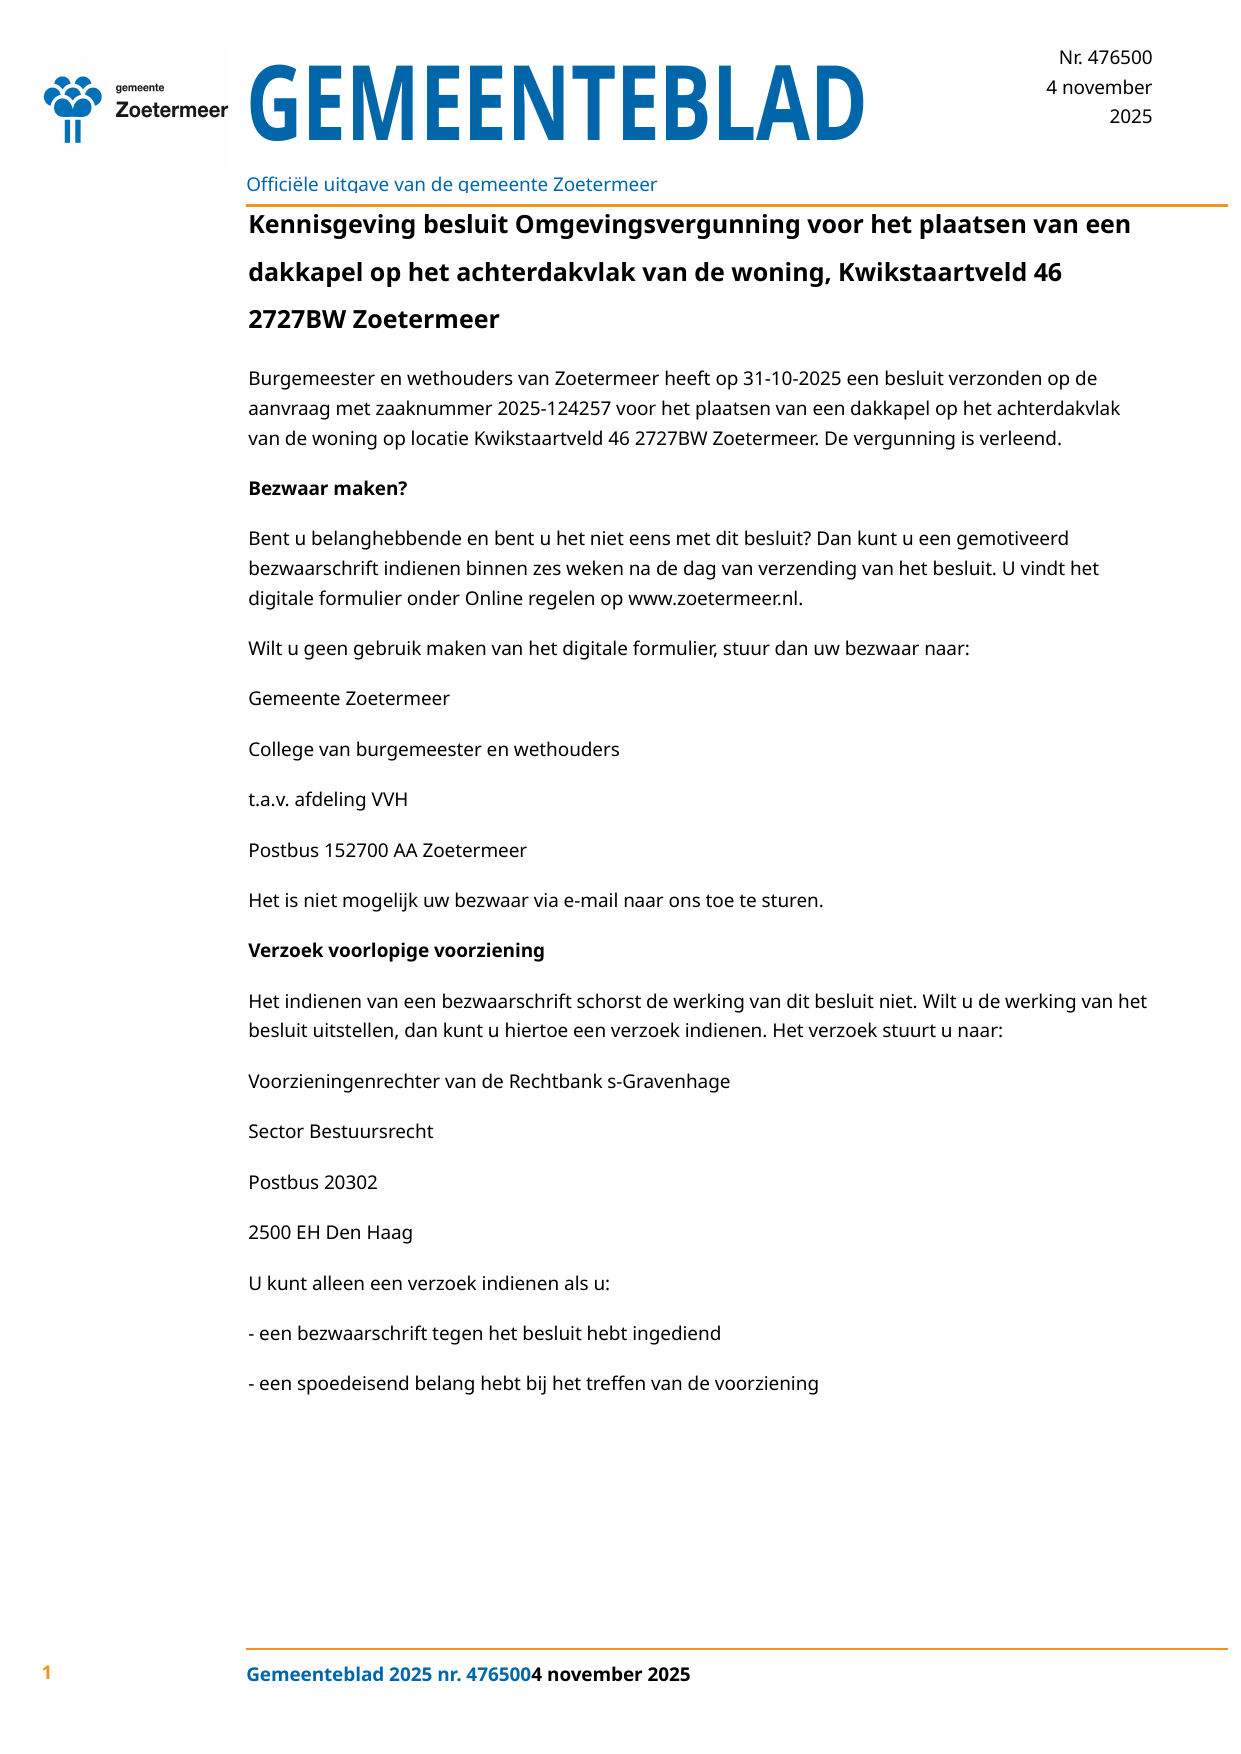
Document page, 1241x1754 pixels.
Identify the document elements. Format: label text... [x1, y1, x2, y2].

text Burgemeester en wethouders van Zoetermeer heeft op 31-10-2025 een besluit verzonden op de aanvraag met zaaknummer 2025-124257 voor het plaatsen van een dakkapel op het achterdakvlak van de woning op locatie Kwikstaartveld 46 2727BW Zoetermeer. De vergunning is verleend. [248, 366, 1152, 450]
text Sector Bestuursrecht [248, 1118, 1152, 1144]
text - een bezwaarschrift tegen het besluit hebt ingediend [248, 1320, 1152, 1346]
text 2500 EH Den Haag [248, 1219, 1152, 1245]
text t.a.v. afdeling VVH [248, 786, 1152, 812]
text Voorzieningenrechter van de Rechtbank s-Gravenhage [248, 1068, 1152, 1094]
text College van burgemeester en wethouders [248, 736, 1152, 762]
text Bent u belanghebbende en bent u het niet eens met dit besluit? Dan kunt u een gemotiveerd bezwaarschrift indienen binnen zes weken na de dag van verzending van het besluit. U vindt het digitale formulier onder Online regelen op www.zoetermeer.nl. [248, 526, 1152, 610]
text Het is niet mogelijk uw bezwaar via e-mail naar ons toe te sturen. [248, 887, 1152, 913]
text Gemeente Zoetermeer [248, 686, 1152, 711]
text - een spoedeisend belang hebt bij het treffen van de voorziening [248, 1371, 1152, 1396]
text Kennisgeving besluit Omgevingsvergunning voor het plaatsen van een dakkapel op het achterdakvlak van de woning, Kwikstaartveld 46 2727BW Zoetermeer [248, 207, 1152, 336]
text U kunt alleen een verzoek indienen als u: [248, 1270, 1152, 1295]
text Verzoek voorlopige voorziening [248, 938, 1152, 963]
picture [41, 47, 231, 172]
text Postbus 152700 AA Zoetermeer [248, 837, 1152, 862]
text Het indienen van een bezwaarschrift schorst de werking van dit besluit niet. Wilt u de werking van het besluit uitstellen, dan kunt u hiertoe een verzoek indienen. Het verzoek stuurt u naar: [248, 988, 1152, 1043]
text Postbus 20302 [248, 1169, 1152, 1194]
text Wilt u geen gebruik maken van het digitale formulier, stuur dan uw bezwaar naar: [248, 635, 1152, 661]
text Bezwaar maken? [248, 475, 1152, 501]
